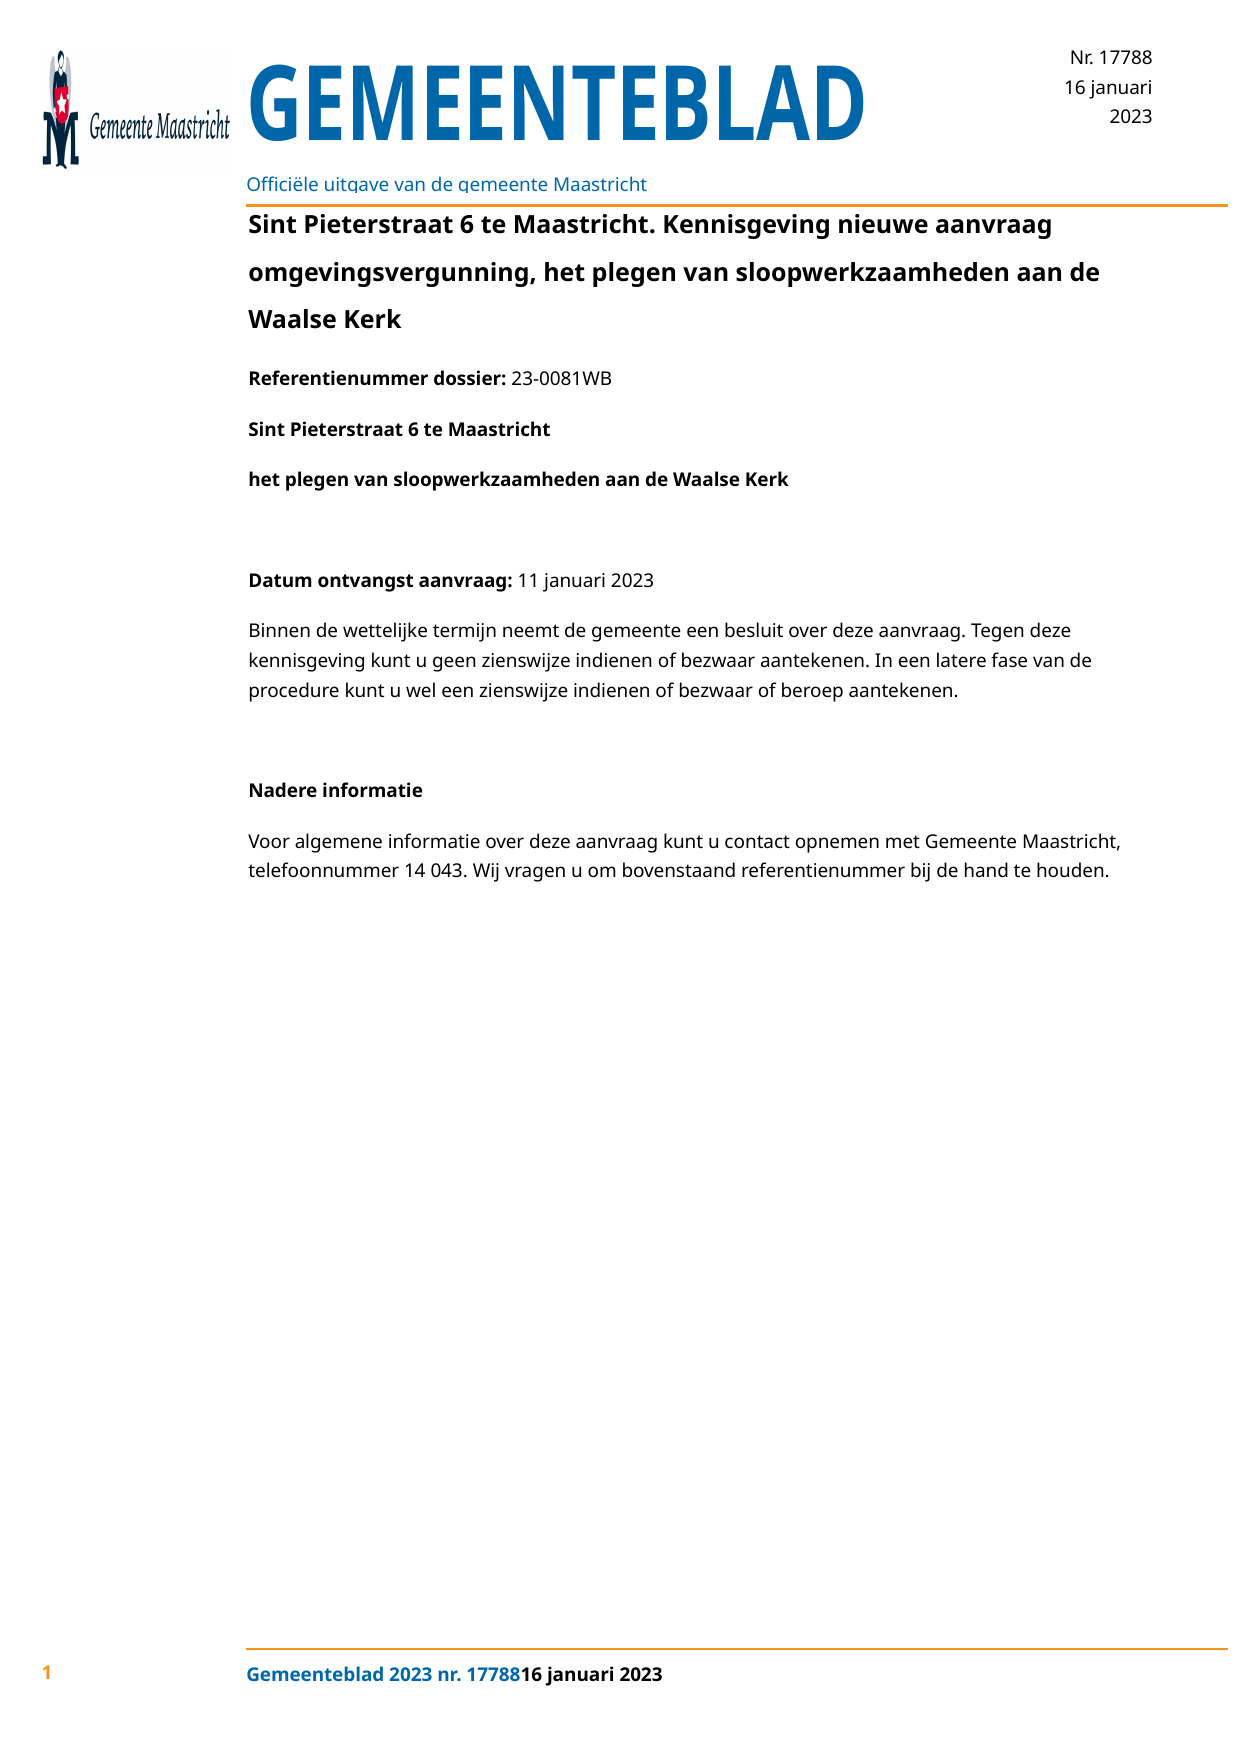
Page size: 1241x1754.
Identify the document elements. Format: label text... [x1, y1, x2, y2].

text Sint Pieterstraat 6 te Maastricht. Kennisgeving nieuwe aanvraag omgevingsvergunning, het plegen van sloopwerkzaamheden aan de Waalse Kerk [248, 207, 1152, 336]
text Sint Pieterstraat 6 te Maastricht [248, 416, 1152, 442]
text Referentienummer dossier: 23-0081WB [248, 366, 1152, 391]
text Binnen de wettelijke termijn neemt de gemeente een besluit over deze aanvraag. Tegen deze kennisgeving kunt u geen zienswijze indienen of bezwaar aantekenen. In een latere fase van de procedure kunt u wel een zienswijze indienen of bezwaar of beroep aantekenen. [248, 618, 1152, 702]
text Voor algemene informatie over deze aanvraag kunt u contact opnemen met Gemeente Maastricht, telefoonnummer 14 043. Wij vragen u om bovenstaand referentienummer bij de hand te houden. [248, 828, 1152, 883]
text Datum ontvangst aanvraag: 11 januari 2023 [248, 567, 1152, 593]
picture [41, 47, 231, 172]
text het plegen van sloopwerkzaamheden aan de Waalse Kerk [248, 466, 1152, 492]
text Nadere informatie [248, 778, 1152, 803]
